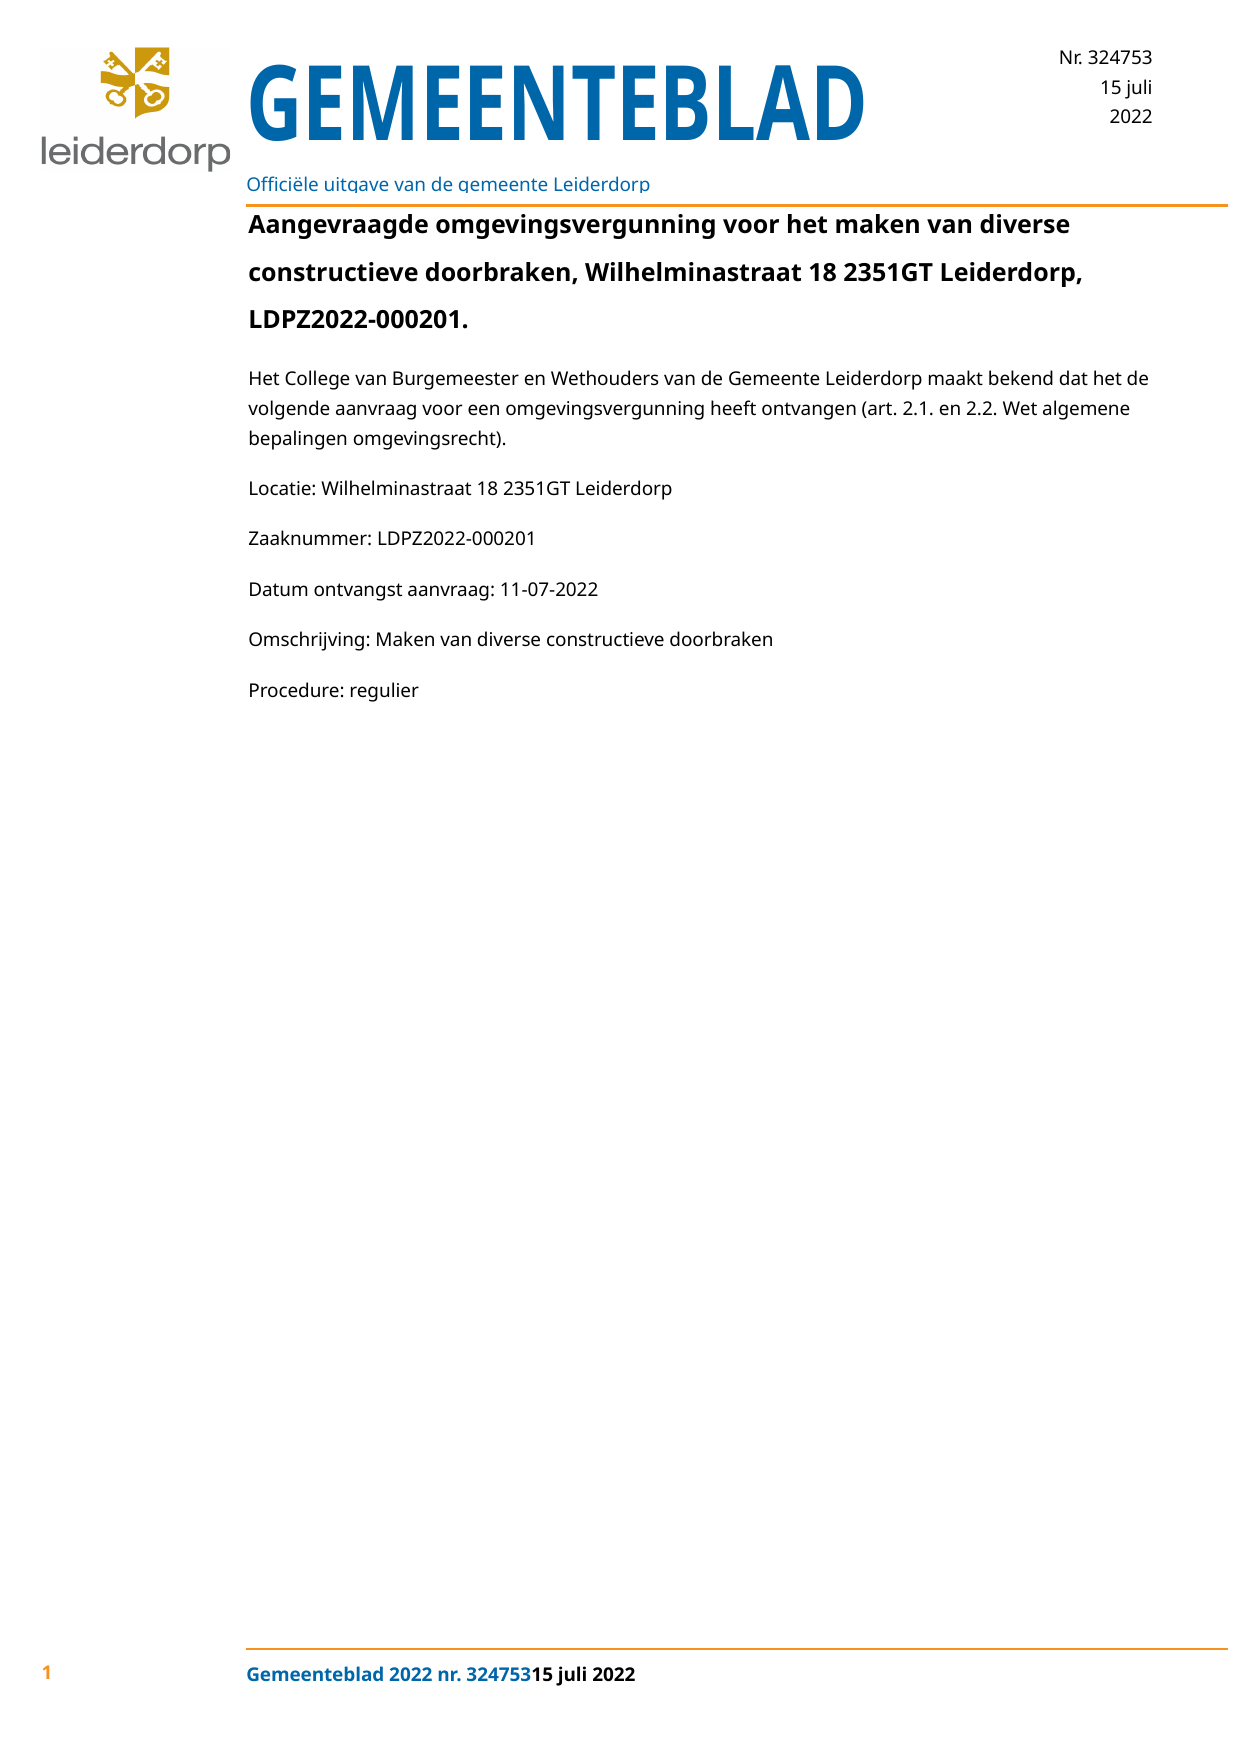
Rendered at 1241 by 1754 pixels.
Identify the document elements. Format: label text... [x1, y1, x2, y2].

text Het College van Burgemeester en Wethouders van de Gemeente Leiderdorp maakt bekend dat het de volgende aanvraag voor een omgevingsvergunning heeft ontvangen (art. 2.1. en 2.2. Wet algemene bepalingen omgevingsrecht). [248, 366, 1152, 450]
text Datum ontvangst aanvraag: 11-07-2022 [248, 576, 1152, 602]
text Aangevraagde omgevingsvergunning voor het maken van diverse constructieve doorbraken, Wilhelminastraat 18 2351GT Leiderdorp, LDPZ2022-000201. [248, 207, 1152, 336]
text Locatie: Wilhelminastraat 18 2351GT Leiderdorp [248, 475, 1152, 501]
text Zaaknummer: LDPZ2022-000201 [248, 526, 1152, 551]
picture [41, 47, 231, 172]
text Procedure: regulier [248, 677, 1152, 702]
text Omschrijving: Maken van diverse constructieve doorbraken [248, 626, 1152, 652]
